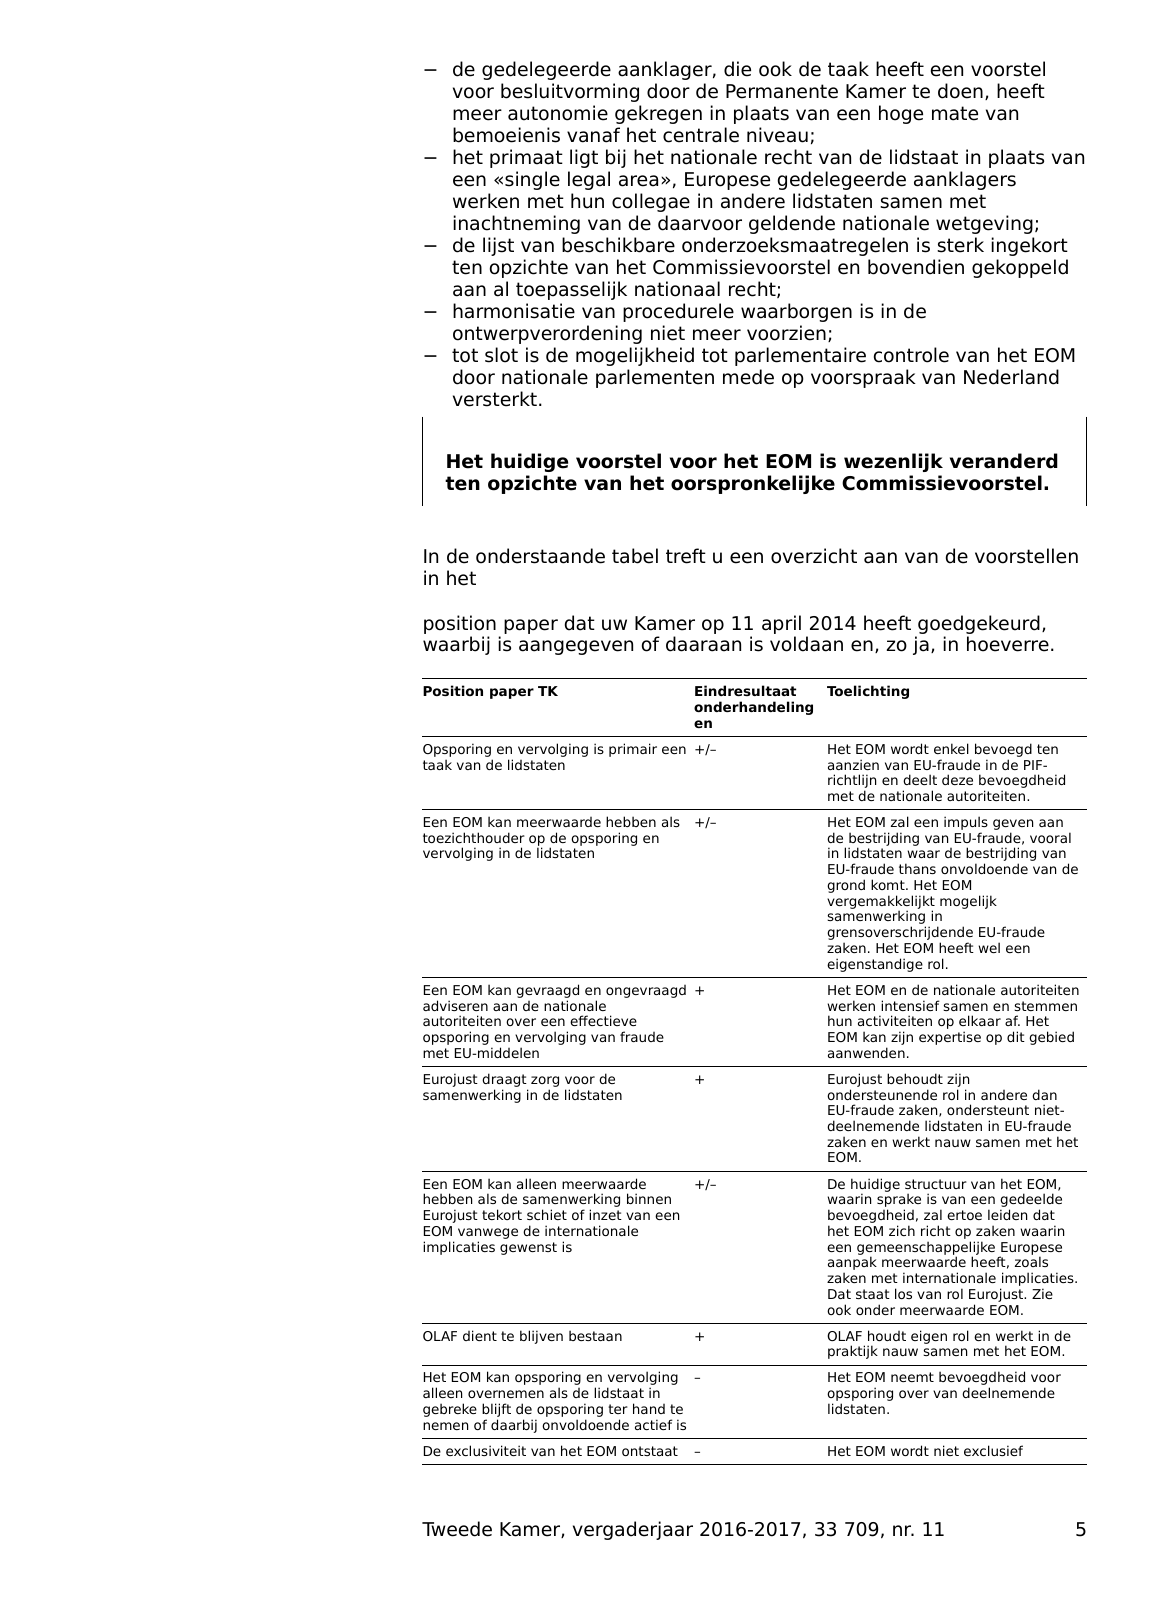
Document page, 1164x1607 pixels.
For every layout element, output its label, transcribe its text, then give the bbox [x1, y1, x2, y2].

table_cell +/– [688, 1172, 821, 1323]
table_header Het huidige voorstel voor het EOM is wezenlijk veranderd ten opzichte van het oorspronkelijke Commissievoorstel. [423, 417, 1086, 506]
table_cell Een EOM kan gevraagd en ongevraagd adviseren aan de nationale autoriteiten over een effectieve opsporing en vervolging van fraude met EU-middelen [422, 978, 688, 1066]
table_cell De exclusiviteit van het EOM ontstaat [422, 1439, 688, 1464]
table_cell Het EOM en de nationale autoriteiten werken intensief samen en stemmen hun activiteiten op elkaar af. Het EOM kan zijn expertise op dit gebied aanwenden. [821, 978, 1087, 1066]
text − het primaat ligt bij het nationale recht van de lidstaat in plaats van een «single legal area», Europese gedelegeerde aanklagers werken met hun collegae in andere lidstaten samen met inachtneming van de daarvoor geldende nationale wetgeving; [422, 147, 1087, 235]
table_cell + [688, 978, 821, 1066]
text In de onderstaande tabel treft u een overzicht aan van de voorstellen in het [422, 546, 1087, 590]
text − tot slot is de mogelijkheid tot parlementaire controle van het EOM door nationale parlementen mede op voorspraak van Nederland versterkt. [422, 345, 1087, 411]
table_cell Het EOM wordt niet exclusief [821, 1439, 1087, 1464]
table_cell Een EOM kan meerwaarde hebben als toezichthouder op de opsporing en vervolging in de lidstaten [422, 810, 688, 977]
table_cell Eurojust draagt zorg voor de samenwerking in de lidstaten [422, 1067, 688, 1171]
table_cell De huidige structuur van het EOM, waarin sprake is van een gedeelde bevoegdheid, zal ertoe leiden dat het EOM zich richt op zaken waarin een gemeenschappelijke Europese aanpak meerwaarde heeft, zoals zaken met internationale implicaties. Dat staat los van rol Eurojust. Zie ook onder meerwaarde EOM. [821, 1172, 1087, 1323]
table_cell Het EOM zal een impuls geven aan de bestrijding van EU-fraude, vooral in lidstaten waar de bestrijding van EU-fraude thans onvoldoende van de grond komt. Het EOM vergemakkelijkt mogelijk samenwerking in grensoverschrijdende EU-fraude zaken. Het EOM heeft wel een eigenstandige rol. [821, 810, 1087, 977]
table_cell Opsporing en vervolging is primair een taak van de lidstaten [422, 737, 688, 809]
table_cell – [688, 1439, 821, 1464]
table_header Toelichting [821, 679, 1087, 736]
table_cell OLAF houdt eigen rol en werkt in de praktijk nauw samen met het EOM. [821, 1324, 1087, 1364]
table_header Eindresultaat onderhandelingen [688, 679, 821, 736]
table_cell OLAF dient te blijven bestaan [422, 1324, 688, 1364]
table_cell + [688, 1324, 821, 1364]
table_header Position paper TK [422, 679, 688, 736]
table_cell +/– [688, 737, 821, 809]
table_cell Het EOM wordt enkel bevoegd ten aanzien van EU-fraude in de PIF-richtlijn en deelt deze bevoegdheid met de nationale autoriteiten. [821, 737, 1087, 809]
text − harmonisatie van procedurele waarborgen is in de ontwerpverordening niet meer voorzien; [422, 301, 1087, 345]
table_cell +/– [688, 810, 821, 977]
table_cell Eurojust behoudt zijn ondersteunende rol in andere dan EU-fraude zaken, ondersteunt niet-deelnemende lidstaten in EU-fraude zaken en werkt nauw samen met het EOM. [821, 1067, 1087, 1171]
table_cell Een EOM kan alleen meerwaarde hebben als de samenwerking binnen Eurojust tekort schiet of inzet van een EOM vanwege de internationale implicaties gewenst is [422, 1172, 688, 1323]
text − de gedelegeerde aanklager, die ook de taak heeft een voorstel voor besluitvorming door de Permanente Kamer te doen, heeft meer autonomie gekregen in plaats van een hoge mate van bemoeienis vanaf het centrale niveau; [422, 59, 1087, 147]
table_cell + [688, 1067, 821, 1171]
table_cell Het EOM neemt bevoegdheid voor opsporing over van deelnemende lidstaten. [821, 1366, 1087, 1438]
text − de lijst van beschikbare onderzoeksmaatregelen is sterk ingekort ten opzichte van het Commissievoorstel en bovendien gekoppeld aan al toepasselijk nationaal recht; [422, 235, 1087, 301]
table_cell – [688, 1366, 821, 1438]
text position paper dat uw Kamer op 11 april 2014 heeft goedgekeurd, waarbij is aangegeven of daaraan is voldaan en, zo ja, in hoeverre. [422, 612, 1087, 656]
table_cell Het EOM kan opsporing en vervolging alleen overnemen als de lidstaat in gebreke blijft de opsporing ter hand te nemen of daarbij onvoldoende actief is [422, 1366, 688, 1438]
